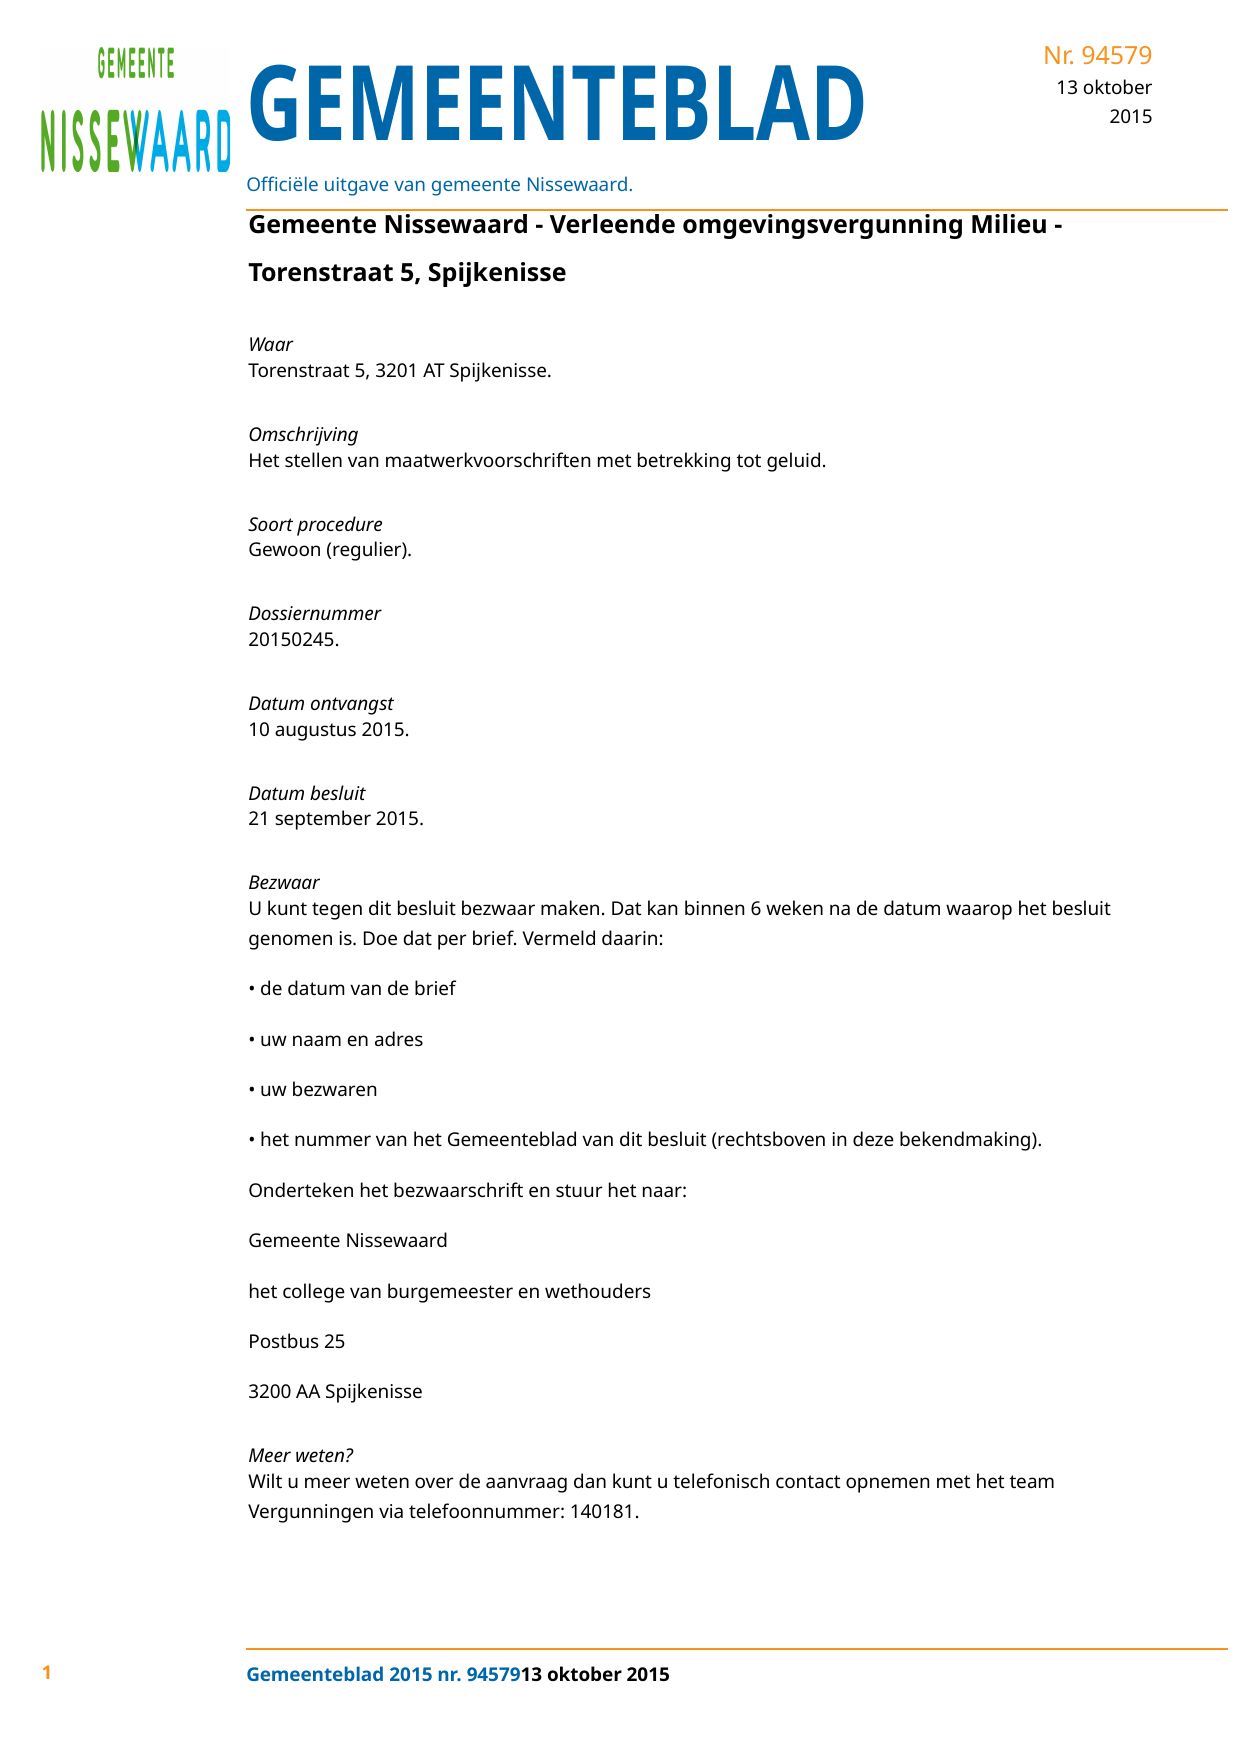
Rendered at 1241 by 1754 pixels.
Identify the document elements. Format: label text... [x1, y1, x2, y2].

text • uw bezwaren [248, 1076, 1152, 1102]
picture [200, 151, 206, 172]
text 20150245. [248, 626, 1152, 652]
text Torenstraat 5, 3201 AT Spijkenisse. [248, 357, 1152, 383]
picture [41, 47, 231, 172]
picture [154, 157, 165, 172]
text 21 september 2015. [248, 806, 1152, 831]
text 3200 AA Spijkenisse [248, 1379, 1152, 1404]
text Gemeente Nissewaard [248, 1227, 1152, 1253]
text Datum ontvangst [248, 690, 1152, 716]
text Wilt u meer weten over de aanvraag dan kunt u telefonisch contact opnemen met het team Vergunningen via telefoonnummer: 140181. [248, 1468, 1152, 1524]
text Postbus 25 [248, 1328, 1152, 1354]
text Gemeente Nissewaard - Verleende omgevingsvergunning Milieu - Torenstraat 5, Spijkenisse [248, 211, 1152, 288]
text Meer weten? [248, 1443, 1152, 1468]
text Soort procedure [248, 511, 1152, 537]
picture [222, 122, 227, 160]
text Waar [248, 331, 1152, 357]
text 10 augustus 2015. [248, 716, 1152, 742]
text Dossiernummer [248, 601, 1152, 626]
text Omschrijving [248, 421, 1152, 447]
text • het nummer van het Gemeenteblad van dit besluit (rechtsboven in deze bekendmaking). [248, 1127, 1152, 1152]
text Het stellen van maatwerkvoorschriften met betrekking tot geluid. [248, 447, 1152, 473]
picture [201, 122, 206, 138]
text Onderteken het bezwaarschrift en stuur het naar: [248, 1177, 1152, 1203]
text Datum besluit [248, 780, 1152, 806]
text het college van burgemeester en wethouders [248, 1278, 1152, 1303]
text • de datum van de brief [248, 975, 1152, 1001]
text • uw naam en adres [248, 1026, 1152, 1051]
picture [176, 157, 187, 172]
text Bezwaar [248, 869, 1152, 895]
text U kunt tegen dit besluit bezwaar maken. Dat kan binnen 6 weken na de datum waarop het besluit genomen is. Doe dat per brief. Vermeld daarin: [248, 895, 1152, 951]
text Gewoon (regulier). [248, 537, 1152, 562]
